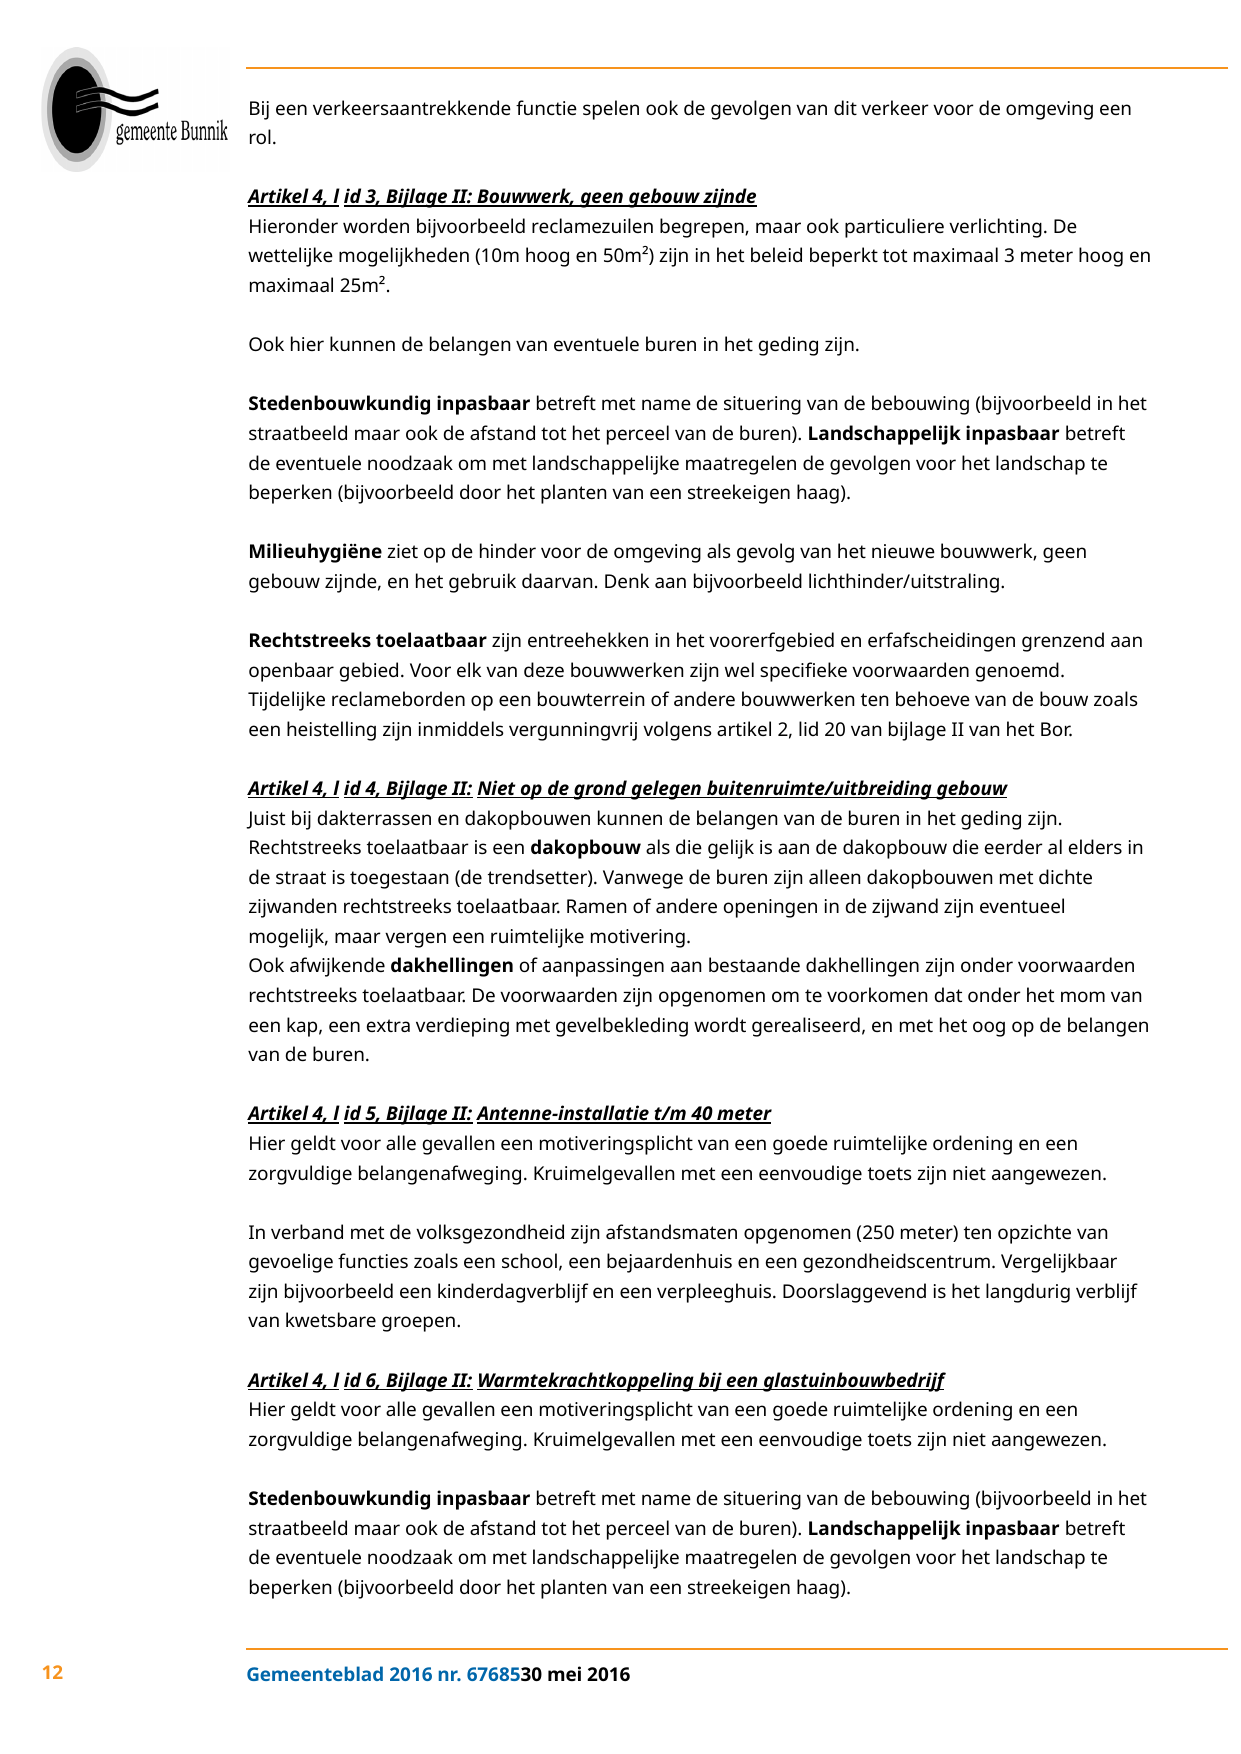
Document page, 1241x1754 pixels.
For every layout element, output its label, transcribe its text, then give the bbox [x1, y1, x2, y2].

text Ook afwijkende dakhellingen of aanpassingen aan bestaande dakhellingen zijn onder voorwaarden rechtstreeks toelaatbaar. De voorwaarden zijn opgenomen om te voorkomen dat onder het mom van een kap, een extra verdieping met gevelbekleding wordt gerealiseerd, en met het oog op de belangen van de buren. [248, 953, 1152, 1067]
text Artikel 4, l id 6, Bijlage II: Warmtekrachtkoppeling bij een glastuinbouwbedrijf [248, 1367, 1152, 1393]
text Artikel 4, l id 4, Bijlage II: Niet op de grond gelegen buitenruimte/uitbreiding gebouw [248, 775, 1152, 801]
text Stedenbouwkundig inpasbaar betreft met name de situering van de bebouwing (bijvoorbeeld in het straatbeeld maar ook de afstand tot het perceel van de buren). Landschappelijk inpasbaar betreft de eventuele noodzaak om met landschappelijke maatregelen de gevolgen voor het landschap te beperken (bijvoorbeeld door het planten van een streekeigen haag). [248, 1485, 1152, 1600]
text Artikel 4, l id 5, Bijlage II: Antenne-installatie t/m 40 meter [248, 1101, 1152, 1126]
text Juist bij dakterrassen en dakopbouwen kunnen de belangen van de buren in het geding zijn. [248, 805, 1152, 831]
text In verband met de volksgezondheid zijn afstandsmaten opgenomen (250 meter) ten opzichte van gevoelige functies zoals een school, een bejaardenhuis en een gezondheidscentrum. Vergelijkbaar zijn bijvoorbeeld een kinderdagverblijf en een verpleeghuis. Doorslaggevend is het langdurig verblijf van kwetsbare groepen. [248, 1219, 1152, 1333]
text Bij een verkeersaantrekkende functie spelen ook de gevolgen van dit verkeer voor de omgeving een rol. [248, 95, 1152, 150]
text Hieronder worden bijvoorbeeld reclamezuilen begrepen, maar ook particuliere verlichting. De wettelijke mogelijkheden (10m hoog en 50m²) zijn in het beleid beperkt tot maximaal 3 meter hoog en maximaal 25m². [248, 213, 1152, 298]
text Rechtstreeks toelaatbaar zijn entreehekken in het voorerfgebied en erfafscheidingen grenzend aan openbaar gebied. Voor elk van deze bouwwerken zijn wel specifieke voorwaarden genoemd. [248, 627, 1152, 683]
text Milieuhygiëne ziet op de hinder voor de omgeving als gevolg van het nieuwe bouwwerk, geen gebouw zijnde, en het gebruik daarvan. Denk aan bijvoorbeeld lichthinder/uitstraling. [248, 538, 1152, 594]
text Hier geldt voor alle gevallen een motiveringsplicht van een goede ruimtelijke ordening en een zorgvuldige belangenafweging. Kruimelgevallen met een eenvoudige toets zijn niet aangewezen. [248, 1396, 1152, 1452]
text Hier geldt voor alle gevallen een motiveringsplicht van een goede ruimtelijke ordening en een zorgvuldige belangenafweging. Kruimelgevallen met een eenvoudige toets zijn niet aangewezen. [248, 1130, 1152, 1186]
text Rechtstreeks toelaatbaar is een dakopbouw als die gelijk is aan de dakopbouw die eerder al elders in de straat is toegestaan (de trendsetter). Vanwege de buren zijn alleen dakopbouwen met dichte zijwanden rechtstreeks toelaatbaar. Ramen of andere openingen in de zijwand zijn eventueel mogelijk, maar vergen een ruimtelijke motivering. [248, 834, 1152, 949]
text Ook hier kunnen de belangen van eventuele buren in het geding zijn. [248, 331, 1152, 357]
text Tijdelijke reclameborden op een bouwterrein of andere bouwwerken ten behoeve van de bouw zoals een heistelling zijn inmiddels vergunningvrij volgens artikel 2, lid 20 van bijlage II van het Bor. [248, 686, 1152, 742]
text Stedenbouwkundig inpasbaar betreft met name de situering van de bebouwing (bijvoorbeeld in het straatbeeld maar ook de afstand tot het perceel van de buren). Landschappelijk inpasbaar betreft de eventuele noodzaak om met landschappelijke maatregelen de gevolgen voor het landschap te beperken (bijvoorbeeld door het planten van een streekeigen haag). [248, 391, 1152, 505]
picture [41, 47, 231, 172]
text Artikel 4, l id 3, Bijlage II: Bouwwerk, geen gebouw zijnde [248, 183, 1152, 209]
